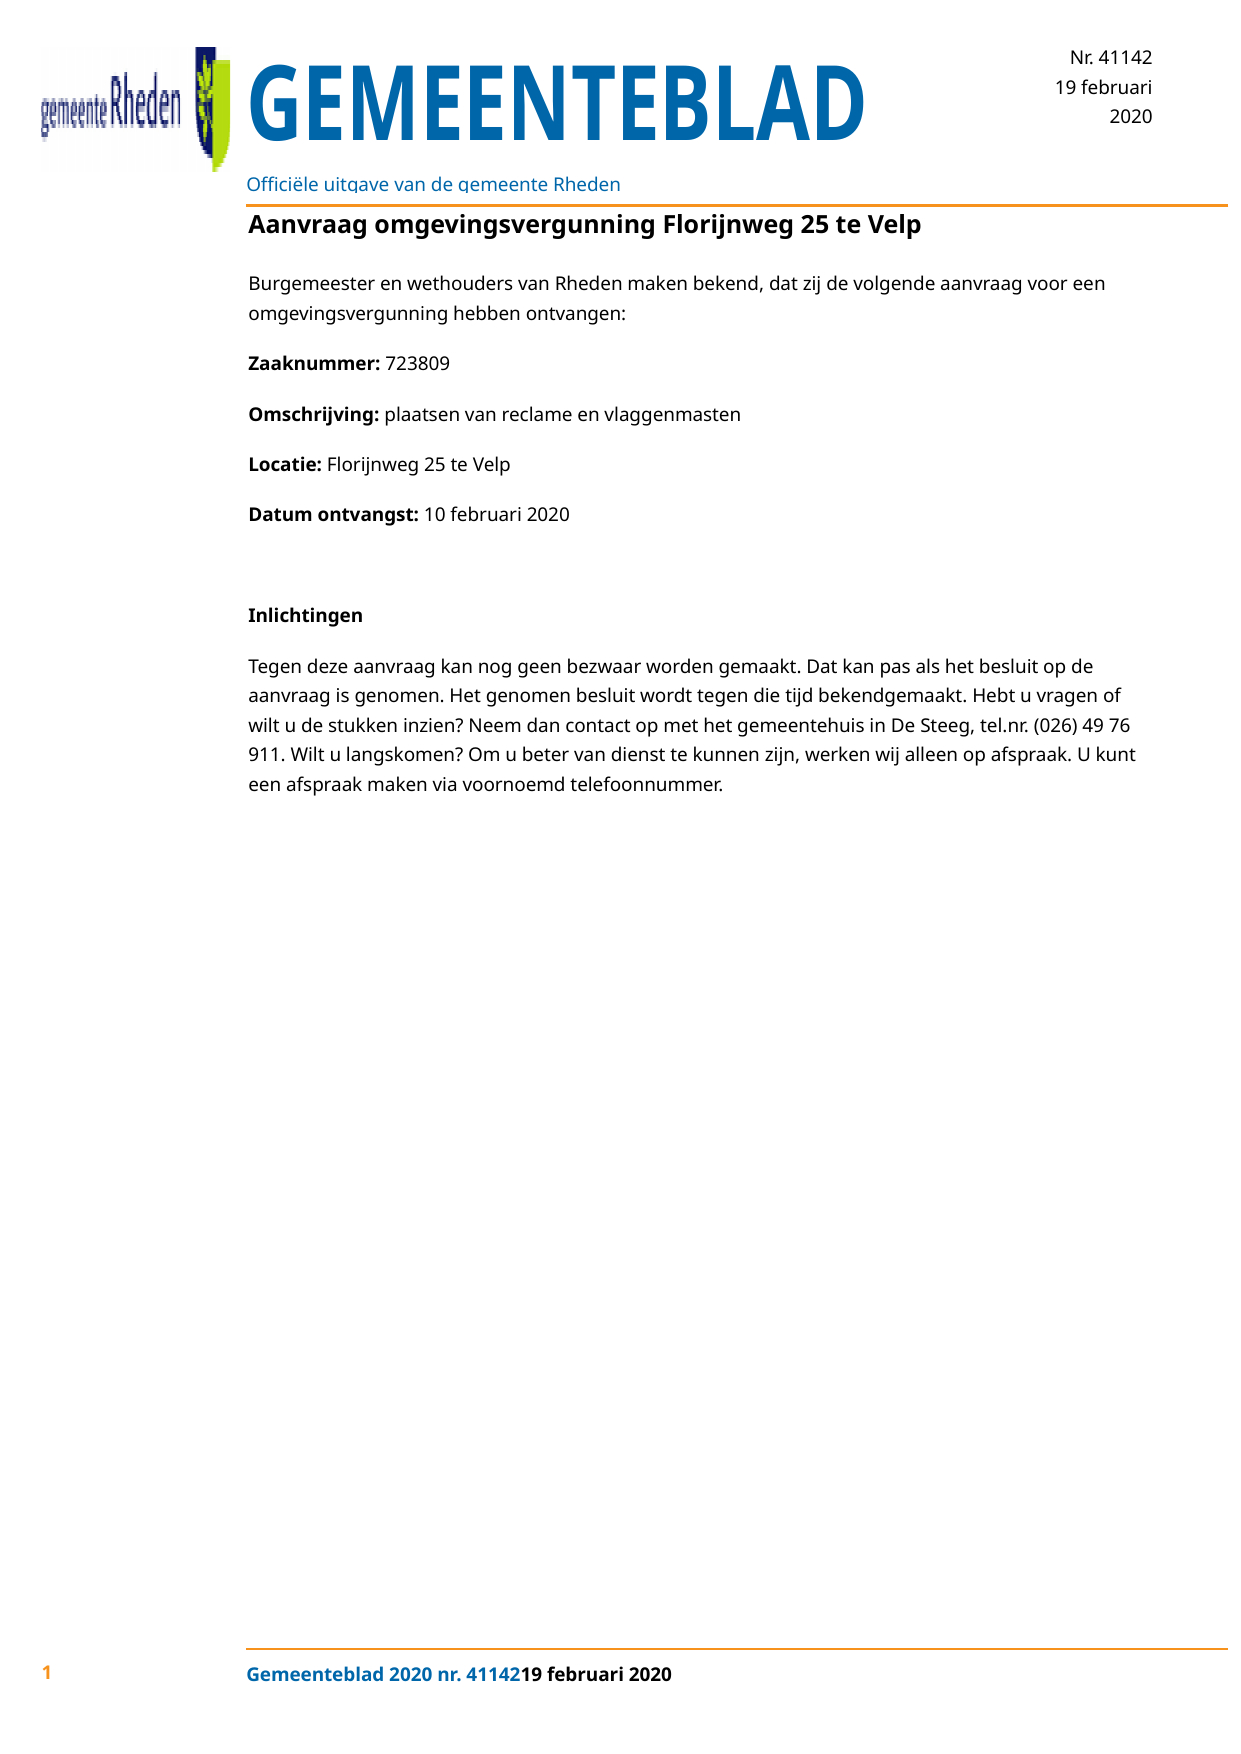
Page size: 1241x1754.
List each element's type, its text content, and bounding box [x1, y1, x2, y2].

text Tegen deze aanvraag kan nog geen bezwaar worden gemaakt. Dat kan pas als het besluit op de aanvraag is genomen. Het genomen besluit wordt tegen die tijd bekendgemaakt. Hebt u vragen of wilt u de stukken inzien? Neem dan contact op met het gemeentehuis in De Steeg, tel.nr. (026) 49 76 911. Wilt u langskomen? Om u beter van dienst te kunnen zijn, werken wij alleen op afspraak. U kunt een afspraak maken via voornoemd telefoonnummer. [248, 653, 1152, 797]
picture [41, 47, 231, 172]
text Burgemeester en wethouders van Rheden maken bekend, dat zij de volgende aanvraag voor een omgevingsvergunning hebben ontvangen: [248, 270, 1152, 326]
text Zaaknummer: 723809 [248, 350, 1152, 376]
text Inlichtingen [248, 602, 1152, 628]
text Locatie: Florijnweg 25 te Velp [248, 451, 1152, 477]
text Aanvraag omgevingsvergunning Florijnweg 25 te Velp [248, 207, 1152, 241]
text Omschrijving: plaatsen van reclame en vlaggenmasten [248, 401, 1152, 426]
text Datum ontvangst: 10 februari 2020 [248, 502, 1152, 527]
